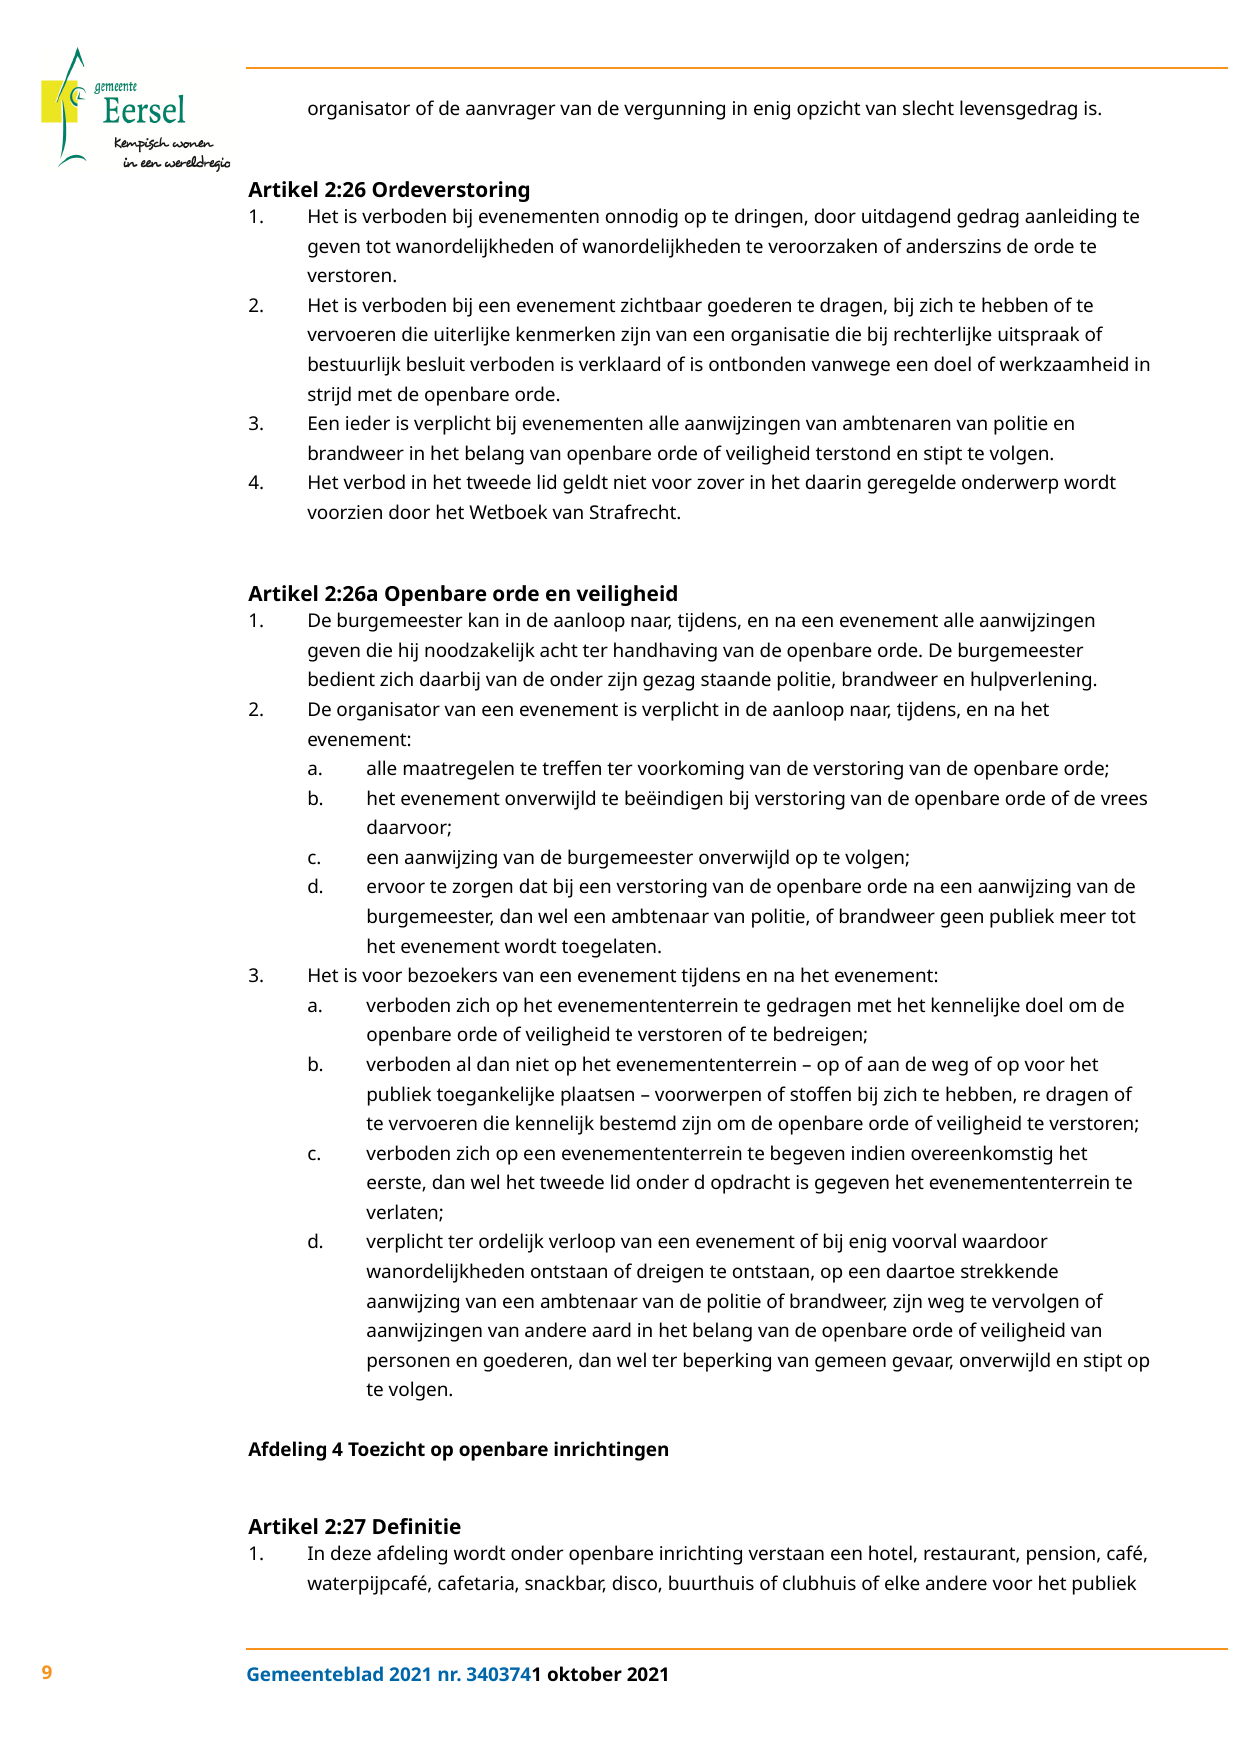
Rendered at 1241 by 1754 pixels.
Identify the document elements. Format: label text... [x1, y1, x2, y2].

text Artikel 2:26a Openbare orde en veiligheid [248, 579, 1152, 607]
list De organisator van een evenement is verplicht in de aanloop naar, tijdens, en na het evenement: [248, 696, 1152, 752]
list alle maatregelen te treffen ter voorkoming van de verstoring van de openbare orde; [307, 755, 1152, 781]
list Het is voor bezoekers van een evenement tijdens en na het evenement: [248, 962, 1152, 988]
picture [41, 47, 231, 172]
list Het is verboden bij evenementen onnodig op te dringen, door uitdagend gedrag aanleiding te geven tot wanordelijkheden of wanordelijkheden te veroorzaken of anderszins de orde te verstoren. [248, 203, 1152, 288]
list De burgemeester kan in de aanloop naar, tijdens, en na een evenement alle aanwijzingen geven die hij noodzakelijk acht ter handhaving van de openbare orde. De burgemeester bedient zich daarbij van de onder zijn gezag staande politie, brandweer en hulpverlening. [248, 607, 1152, 692]
text Artikel 2:26 Ordeverstoring [248, 175, 1152, 203]
text Afdeling 4 Toezicht op openbare inrichtingen [248, 1436, 1152, 1462]
list In deze afdeling wordt onder openbare inrichting verstaan een hotel, restaurant, pension, café, waterpijpcafé, cafetaria, snackbar, disco, buurthuis of clubhuis of elke andere voor het publiek [248, 1540, 1152, 1596]
list Het verbod in het tweede lid geldt niet voor zover in het daarin geregelde onderwerp wordt voorzien door het Wetboek van Strafrecht. [248, 469, 1152, 525]
list verboden zich op het evenemententerrein te gedragen met het kennelijke doel om de openbare orde of veiligheid te verstoren of te bedreigen; [307, 992, 1152, 1047]
text Artikel 2:27 Definitie [248, 1512, 1152, 1540]
list Het is verboden bij een evenement zichtbaar goederen te dragen, bij zich te hebben of te vervoeren die uiterlijke kenmerken zijn van een organisatie die bij rechterlijke uitspraak of bestuurlijk besluit verboden is verklaard of is ontbonden vanwege een doel of werkzaamheid in strijd met de openbare orde. [248, 292, 1152, 406]
list organisator of de aanvrager van de vergunning in enig opzicht van slecht levensgedrag is. [248, 95, 1152, 121]
list Een ieder is verplicht bij evenementen alle aanwijzingen van ambtenaren van politie en brandweer in het belang van openbare orde of veiligheid terstond en stipt te volgen. [248, 410, 1152, 466]
list een aanwijzing van de burgemeester onverwijld op te volgen; [307, 844, 1152, 870]
list verboden al dan niet op het evenemententerrein – op of aan de weg of op voor het publiek toegankelijke plaatsen – voorwerpen of stoffen bij zich te hebben, re dragen of te vervoeren die kennelijk bestemd zijn om de openbare orde of veiligheid te verstoren; [307, 1051, 1152, 1136]
list ervoor te zorgen dat bij een verstoring van de openbare orde na een aanwijzing van de burgemeester, dan wel een ambtenaar van politie, of brandweer geen publiek meer tot het evenement wordt toegelaten. [307, 874, 1152, 959]
list verboden zich op een evenemententerrein te begeven indien overeenkomstig het eerste, dan wel het tweede lid onder d opdracht is gegeven het evenemententerrein te verlaten; [307, 1140, 1152, 1225]
list verplicht ter ordelijk verloop van een evenement of bij enig voorval waardoor wanordelijkheden ontstaan of dreigen te ontstaan, op een daartoe strekkende aanwijzing van een ambtenaar van de politie of brandweer, zijn weg te vervolgen of aanwijzingen van andere aard in het belang van de openbare orde of veiligheid van personen en goederen, dan wel ter beperking van gemeen gevaar, onverwijld en stipt op te volgen. [307, 1229, 1152, 1402]
list het evenement onverwijld te beëindigen bij verstoring van de openbare orde of de vrees daarvoor; [307, 785, 1152, 840]
